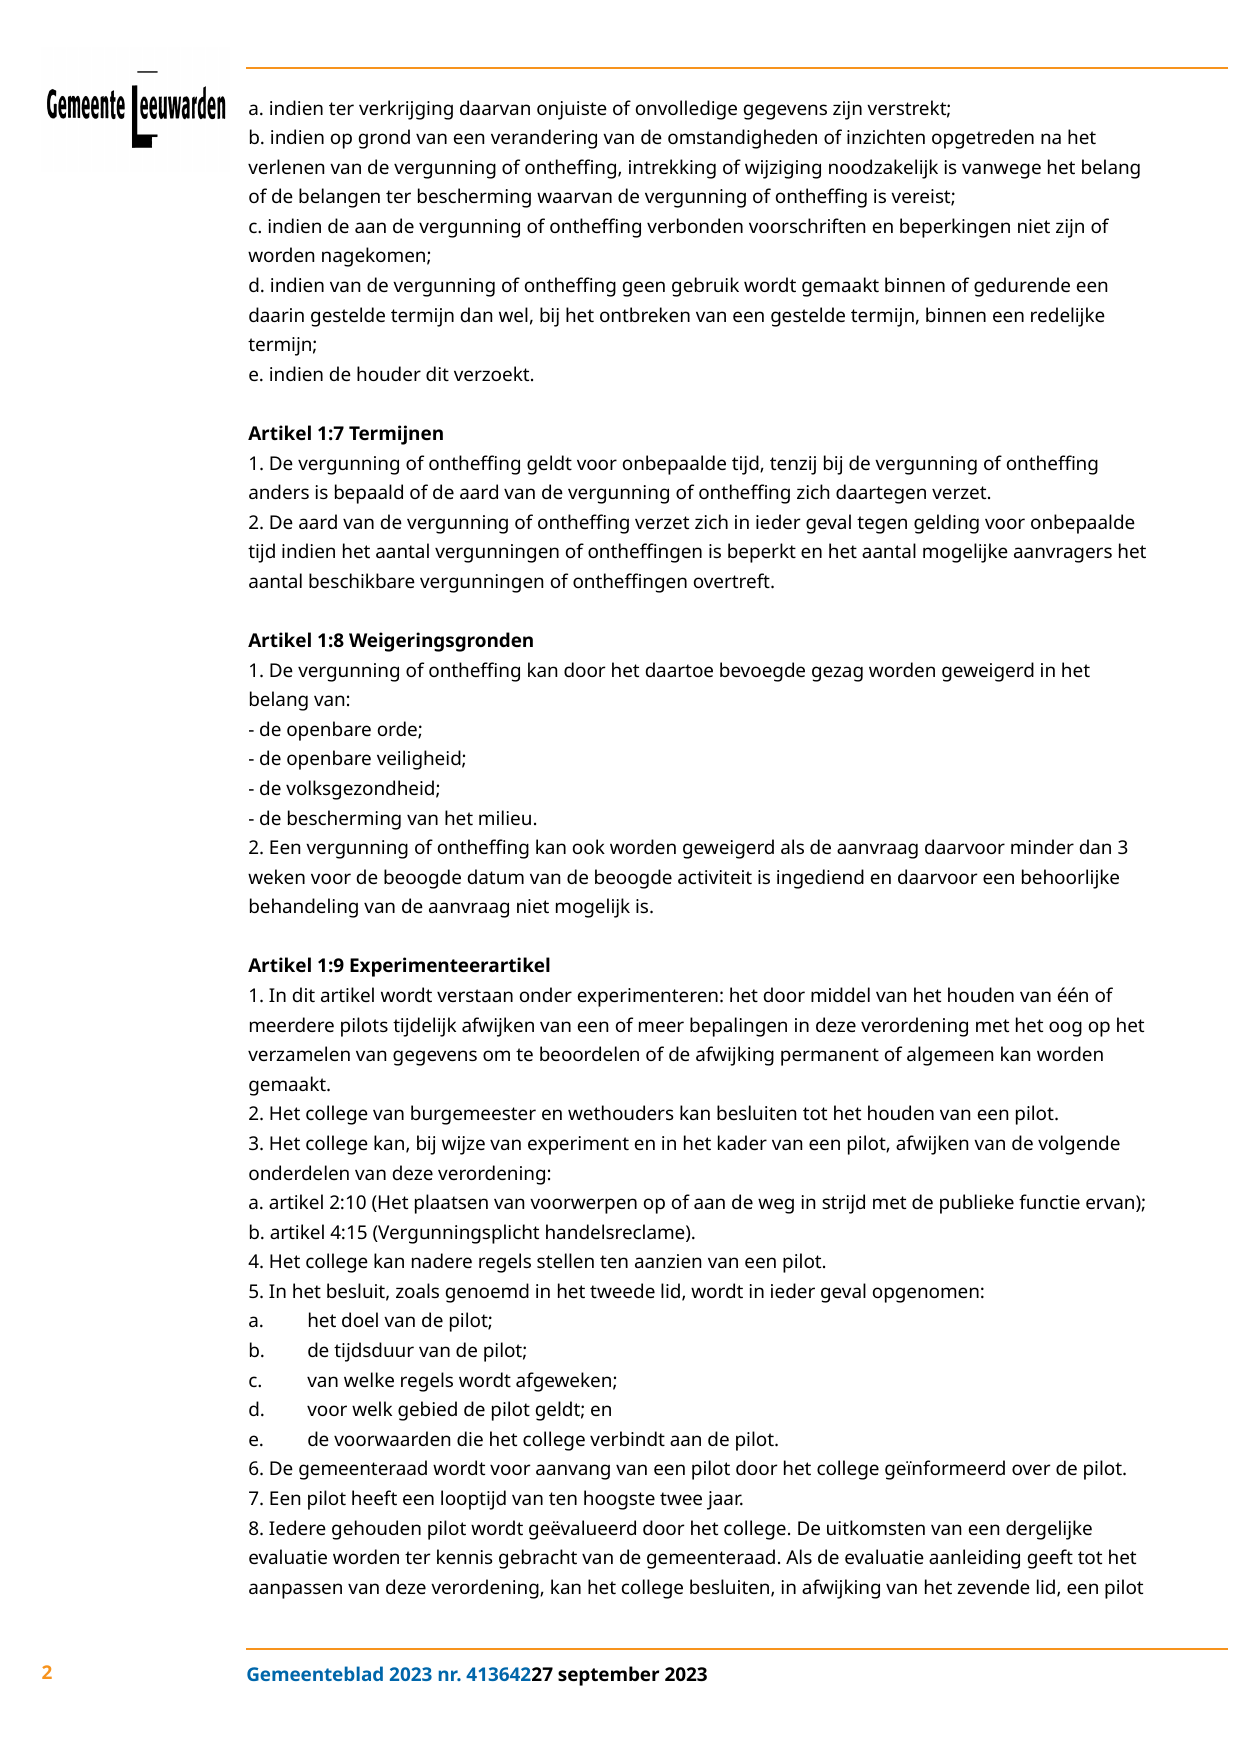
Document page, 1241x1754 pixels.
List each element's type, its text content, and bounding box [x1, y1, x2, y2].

text 8. Iedere gehouden pilot wordt geëvalueerd door het college. De uitkomsten van een dergelijke evaluatie worden ter kennis gebracht van de gemeenteraad. Als de evaluatie aanleiding geeft tot het aanpassen van deze verordening, kan het college besluiten, in afwijking van het zevende lid, een pilot [248, 1515, 1152, 1600]
text 1. In dit artikel wordt verstaan onder experimenteren: het door middel van het houden van één of meerdere pilots tijdelijk afwijken van een of meer bepalingen in deze verordening met het oog op het verzamelen van gegevens om te beoordelen of de afwijking permanent of algemeen kan worden gemaakt. [248, 982, 1152, 1097]
text 4. Het college kan nadere regels stellen ten aanzien van een pilot. [248, 1248, 1152, 1274]
text 1. De vergunning of ontheffing geldt voor onbepaalde tijd, tenzij bij de vergunning of ontheffing anders is bepaald of de aard van de vergunning of ontheffing zich daartegen verzet. [248, 450, 1152, 505]
text Artikel 1:8 Weigeringsgronden [248, 627, 1152, 653]
text - de volksgezondheid; [248, 775, 1152, 801]
text a. indien ter verkrijging daarvan onjuiste of onvolledige gegevens zijn verstrekt; [248, 95, 1152, 121]
text d. indien van de vergunning of ontheffing geen gebruik wordt gemaakt binnen of gedurende een daarin gestelde termijn dan wel, bij het ontbreken van een gestelde termijn, binnen een redelijke termijn; [248, 272, 1152, 357]
text 7. Een pilot heeft een looptijd van ten hoogste twee jaar. [248, 1485, 1152, 1511]
text b. indien op grond van een verandering van de omstandigheden of inzichten opgetreden na het verlenen van de vergunning of ontheffing, intrekking of wijziging noodzakelijk is vanwege het belang of de belangen ter bescherming waarvan de vergunning of ontheffing is vereist; [248, 124, 1152, 209]
text 5. In het besluit, zoals genoemd in het tweede lid, wordt in ieder geval opgenomen: [248, 1278, 1152, 1304]
picture [41, 47, 231, 172]
list het doel van de pilot; [248, 1308, 1152, 1333]
text a. artikel 2:10 (Het plaatsen van voorwerpen op of aan de weg in strijd met de publieke functie ervan); [248, 1189, 1152, 1215]
text Artikel 1:7 Termijnen [248, 420, 1152, 446]
text - de openbare orde; [248, 716, 1152, 742]
list de voorwaarden die het college verbindt aan de pilot. [248, 1426, 1152, 1452]
text - de openbare veiligheid; [248, 746, 1152, 771]
text 1. De vergunning of ontheffing kan door het daartoe bevoegde gezag worden geweigerd in het belang van: [248, 657, 1152, 712]
list voor welk gebied de pilot geldt; en [248, 1396, 1152, 1422]
text Artikel 1:9 Experimenteerartikel [248, 953, 1152, 978]
list de tijdsduur van de pilot; [248, 1337, 1152, 1363]
text b. artikel 4:15 (Vergunningsplicht handelsreclame). [248, 1219, 1152, 1245]
text 6. De gemeenteraad wordt voor aanvang van een pilot door het college geïnformeerd over de pilot. [248, 1456, 1152, 1481]
text - de bescherming van het milieu. [248, 805, 1152, 831]
text 2. De aard van de vergunning of ontheffing verzet zich in ieder geval tegen gelding voor onbepaalde tijd indien het aantal vergunningen of ontheffingen is beperkt en het aantal mogelijke aanvragers het aantal beschikbare vergunningen of ontheffingen overtreft. [248, 509, 1152, 594]
text e. indien de houder dit verzoekt. [248, 361, 1152, 387]
list van welke regels wordt afgeweken; [248, 1367, 1152, 1393]
text 2. Een vergunning of ontheffing kan ook worden geweigerd als de aanvraag daarvoor minder dan 3 weken voor de beoogde datum van de beoogde activiteit is ingediend en daarvoor een behoorlijke behandeling van de aanvraag niet mogelijk is. [248, 834, 1152, 919]
text 2. Het college van burgemeester en wethouders kan besluiten tot het houden van een pilot. [248, 1101, 1152, 1126]
text 3. Het college kan, bij wijze van experiment en in het kader van een pilot, afwijken van de volgende onderdelen van deze verordening: [248, 1130, 1152, 1186]
text c. indien de aan de vergunning of ontheffing verbonden voorschriften en beperkingen niet zijn of worden nagekomen; [248, 213, 1152, 268]
